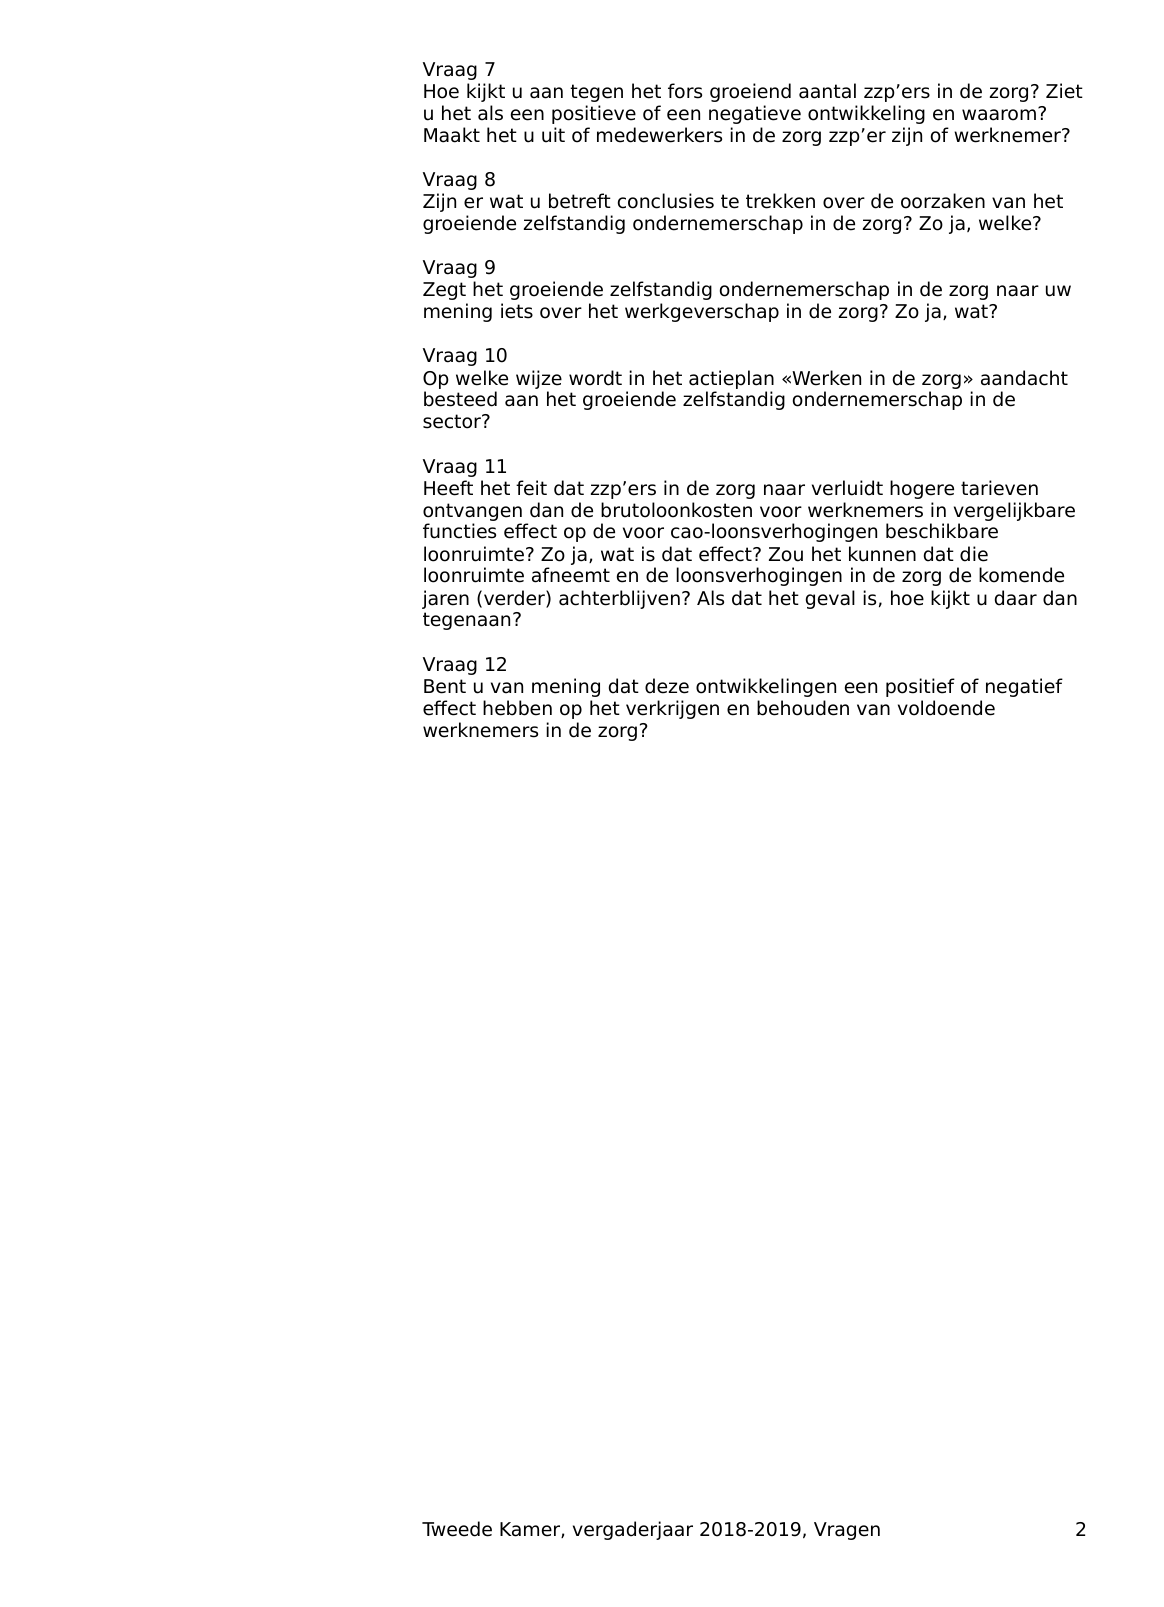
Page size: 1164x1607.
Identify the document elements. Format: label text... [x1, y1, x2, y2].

text Op welke wijze wordt in het actieplan «Werken in de zorg» aandacht besteed aan het groeiende zelfstandig ondernemerschap in de sector? [422, 367, 1087, 433]
text Vraag 9 [422, 257, 1087, 279]
text Bent u van mening dat deze ontwikkelingen een positief of negatief effect hebben op het verkrijgen en behouden van voldoende werknemers in de zorg? [422, 676, 1087, 741]
text Vraag 7 [422, 59, 1087, 81]
text Zegt het groeiende zelfstandig ondernemerschap in de zorg naar uw mening iets over het werkgeverschap in de zorg? Zo ja, wat? [422, 279, 1087, 323]
text Heeft het feit dat zzp’ers in de zorg naar verluidt hogere tarieven ontvangen dan de brutoloonkosten voor werknemers in vergelijkbare functies effect op de voor cao-loonsverhogingen beschikbare loonruimte? Zo ja, wat is dat effect? Zou het kunnen dat die loonruimte afneemt en de loonsverhogingen in de zorg de komende jaren (verder) achterblijven? Als dat het geval is, hoe kijkt u daar dan tegenaan? [422, 477, 1087, 631]
text Vraag 11 [422, 456, 1087, 477]
text Vraag 8 [422, 169, 1087, 191]
text Zijn er wat u betreft conclusies te trekken over de oorzaken van het groeiende zelfstandig ondernemerschap in de zorg? Zo ja, welke? [422, 191, 1087, 235]
text Vraag 12 [422, 653, 1087, 676]
text Hoe kijkt u aan tegen het fors groeiend aantal zzp’ers in de zorg? Ziet u het als een positieve of een negatieve ontwikkeling en waarom? Maakt het u uit of medewerkers in de zorg zzp’er zijn of werknemer? [422, 81, 1087, 147]
text Vraag 10 [422, 345, 1087, 367]
